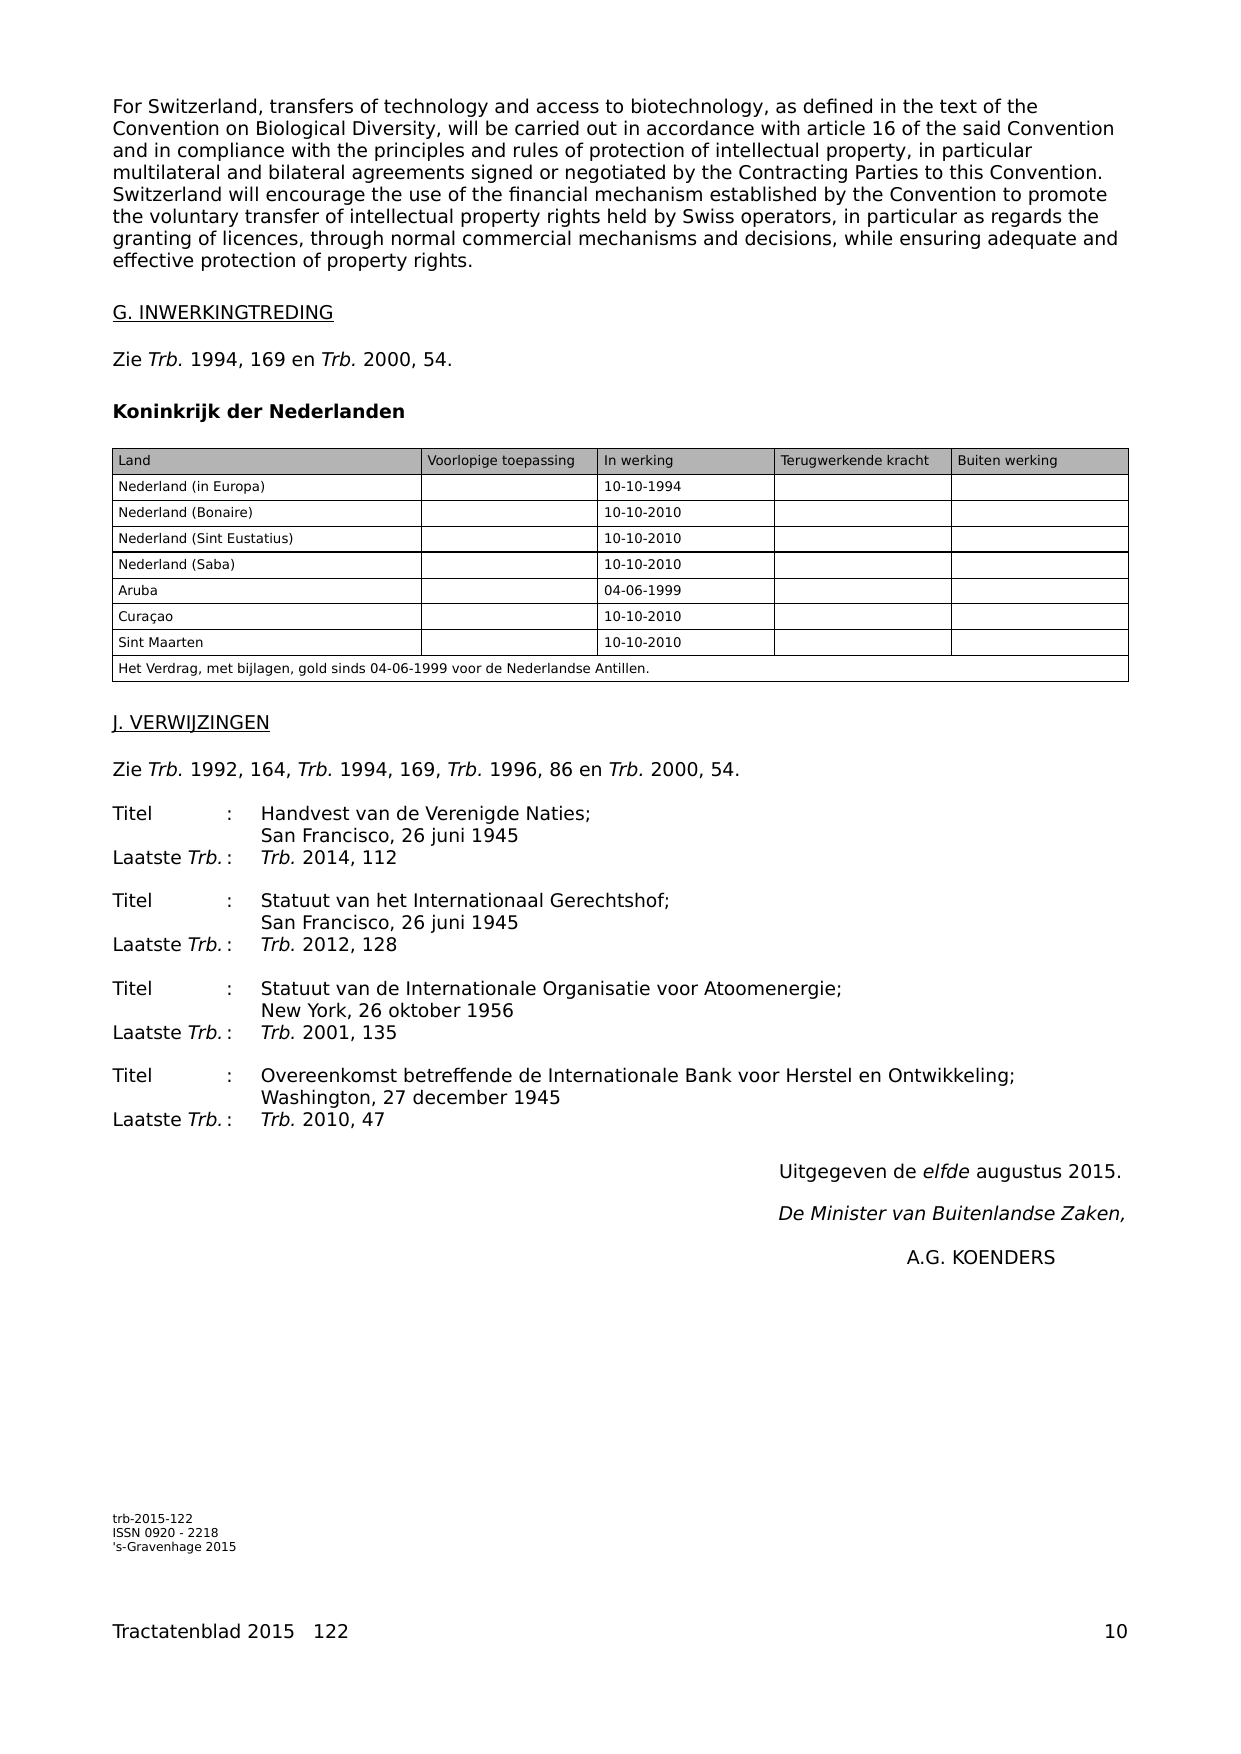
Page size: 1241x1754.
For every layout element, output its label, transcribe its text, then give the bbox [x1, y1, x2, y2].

table_cell Laatste Trb. [112, 847, 226, 869]
table_cell Laatste Trb. [112, 1109, 226, 1131]
table_header Buiten werking [952, 449, 1128, 474]
table_cell [226, 956, 261, 978]
table_cell Trb. 2001, 135 [261, 1022, 1128, 1044]
table_header Voorlopige toepassing [422, 449, 597, 474]
table_cell : [226, 1109, 261, 1131]
table_cell [952, 475, 1128, 499]
table_cell Nederland (Bonaire) [113, 501, 421, 526]
table_cell [952, 579, 1128, 603]
table_cell [775, 630, 951, 655]
subtitle Koninkrijk der Nederlanden [112, 401, 1128, 423]
table_cell [952, 553, 1128, 577]
table_header Titel [112, 803, 226, 847]
text ISSN 0920 - 2218 [112, 1526, 346, 1540]
table_cell 10-10-2010 [598, 501, 774, 526]
table_cell [112, 956, 226, 978]
text trb-2015-122 [112, 1512, 346, 1526]
subtitle G. INWERKINGTREDING [112, 302, 1128, 324]
table_cell [422, 604, 597, 629]
table_cell [775, 553, 951, 577]
table_cell 04-06-1999 [598, 579, 774, 603]
table_cell [775, 579, 951, 603]
text Switzerland will encourage the use of the financial mechanism established by the Convention to promote the voluntary transfer of intellectual property rights held by Swiss operators, in particular as regards the granting of licences, through normal commercial mechanisms and decisions, while ensuring adequate and effective protection of property rights. [112, 184, 1128, 272]
table_cell [226, 869, 261, 891]
table_header Handvest van de Verenigde Naties; San Francisco, 26 juni 1945 [261, 803, 1128, 847]
subtitle J. VERWIJZINGEN [112, 712, 1128, 734]
table_cell : [226, 1022, 261, 1044]
text Uitgegeven de elfde augustus 2015. [112, 1161, 1128, 1183]
table_cell Laatste Trb. [112, 1022, 226, 1044]
text Zie Trb. 1992, 164, Trb. 1994, 169, Trb. 1996, 86 en Trb. 2000, 54. [112, 759, 1128, 781]
table_header Terugwerkende kracht [775, 449, 951, 474]
table_cell [112, 1044, 226, 1066]
table_cell Titel [112, 978, 226, 1022]
table_cell Sint Maarten [113, 630, 421, 655]
table_cell [112, 869, 226, 891]
table_cell Trb. 2010, 47 [261, 1109, 1128, 1131]
table_cell Het Verdrag, met bijlagen, gold sinds 04-06-1999 voor de Nederlandse Antillen. [113, 656, 1128, 681]
table_cell [422, 553, 597, 577]
table_cell [952, 501, 1128, 526]
table_cell Nederland (Sint Eustatius) [113, 527, 421, 551]
table_cell Nederland (in Europa) [113, 475, 421, 499]
table_cell : [226, 847, 261, 869]
table_cell [775, 604, 951, 629]
text For Switzerland, transfers of technology and access to biotechnology, as defined in the text of the Convention on Biological Diversity, will be carried out in accordance with article 16 of the said Convention and in compliance with the principles and rules of protection of intellectual property, in particular multilateral and bilateral agreements signed or negotiated by the Contracting Parties to this Convention. [112, 96, 1128, 184]
table_header Land [113, 449, 421, 474]
table_cell [261, 869, 1128, 891]
table_cell [261, 1044, 1128, 1066]
table_cell 10-10-2010 [598, 604, 774, 629]
table_cell Titel [112, 891, 226, 934]
table_cell [422, 579, 597, 603]
table_header : [226, 803, 261, 847]
table_cell 10-10-1994 [598, 475, 774, 499]
text Zie Trb. 1994, 169 en Trb. 2000, 54. [112, 349, 1128, 371]
table_cell [775, 475, 951, 499]
table_cell Curaçao [113, 604, 421, 629]
text 's-Gravenhage 2015 [112, 1540, 346, 1554]
table_cell Overeenkomst betreffende de Internationale Bank voor Herstel en Ontwikkeling; Washington, 27 december 1945 [261, 1066, 1128, 1109]
table_cell : [226, 934, 261, 956]
table_cell [226, 1044, 261, 1066]
table_cell [261, 956, 1128, 978]
text De Minister van Buitenlandse Zaken, A.G. KOENDERS [112, 1203, 1128, 1269]
table_cell 10-10-2010 [598, 553, 774, 577]
table_cell Nederland (Saba) [113, 553, 421, 577]
table_cell 10-10-2010 [598, 527, 774, 551]
table_cell Aruba [113, 579, 421, 603]
table_cell : [226, 1066, 261, 1109]
table_cell [775, 501, 951, 526]
table_cell Trb. 2012, 128 [261, 934, 1128, 956]
table_cell 10-10-2010 [598, 630, 774, 655]
table_cell [422, 630, 597, 655]
table_cell [775, 527, 951, 551]
table_cell : [226, 978, 261, 1022]
table_cell Statuut van het Internationaal Gerechtshof; San Francisco, 26 juni 1945 [261, 891, 1128, 934]
table_cell Statuut van de Internationale Organisatie voor Atoomenergie; New York, 26 oktober 1956 [261, 978, 1128, 1022]
table_cell [422, 475, 597, 499]
table_cell Trb. 2014, 112 [261, 847, 1128, 869]
table_cell [422, 527, 597, 551]
table_header In werking [598, 449, 774, 474]
table_cell : [226, 891, 261, 934]
table_cell [952, 604, 1128, 629]
table_cell Laatste Trb. [112, 934, 226, 956]
table_cell [952, 527, 1128, 551]
table_cell [952, 630, 1128, 655]
table_cell Titel [112, 1066, 226, 1109]
table_cell [422, 501, 597, 526]
